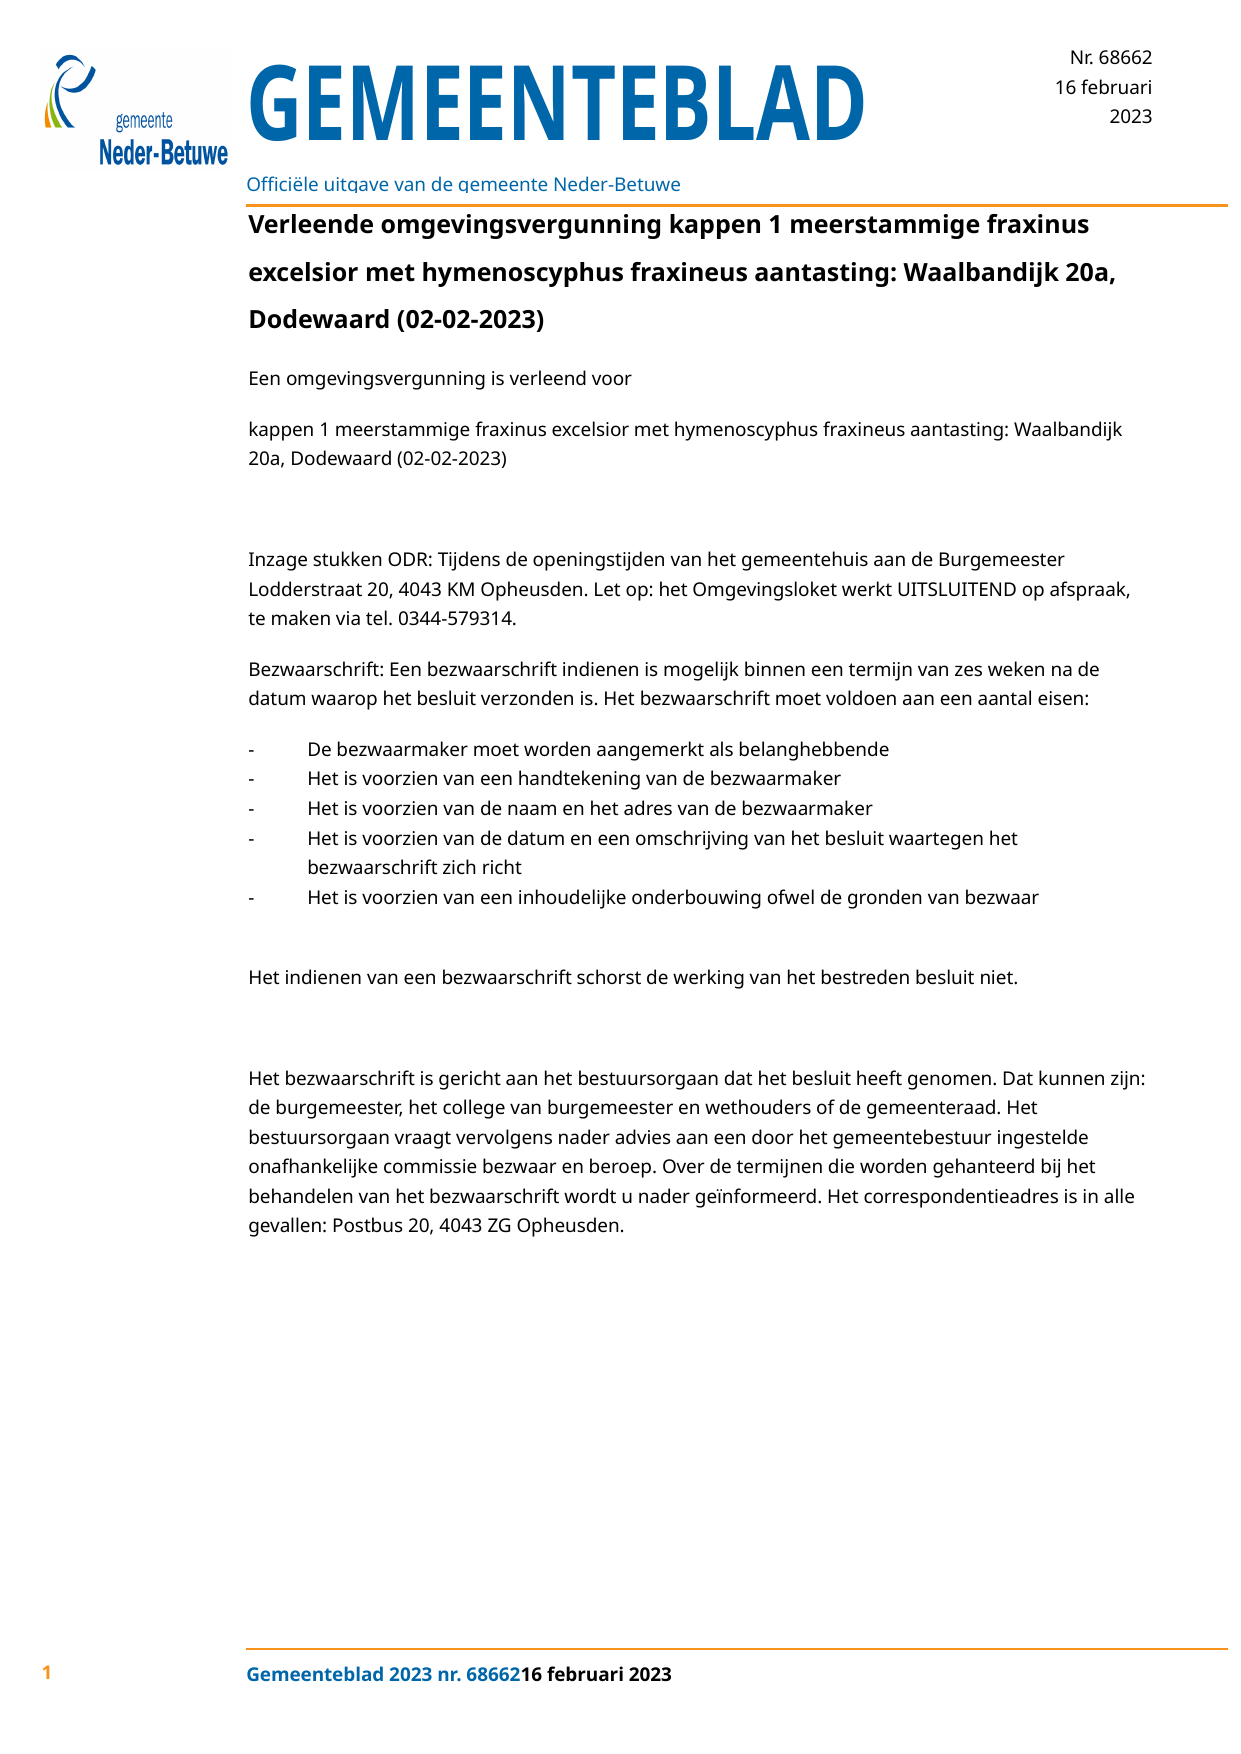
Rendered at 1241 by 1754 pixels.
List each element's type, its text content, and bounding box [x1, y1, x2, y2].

text Verleende omgevingsvergunning kappen 1 meerstammige fraxinus excelsior met hymenoscyphus fraxineus aantasting: Waalbandijk 20a, Dodewaard (02-02-2023) [248, 207, 1152, 336]
list Het is voorzien van een handtekening van de bezwaarmaker [248, 766, 1152, 791]
text Het indienen van een bezwaarschrift schorst de werking van het bestreden besluit niet. [248, 964, 1152, 989]
text Inzage stukken ODR: Tijdens de openingstijden van het gemeentehuis aan de Burgemeester Lodderstraat 20, 4043 KM Opheusden. Let op: het Omgevingsloket werkt UITSLUITEND op afspraak, te maken via tel. 0344-579314. [248, 546, 1152, 631]
list Het is voorzien van de datum en een omschrijving van het besluit waartegen het bezwaarschrift zich richt [248, 825, 1152, 880]
list Het is voorzien van de naam en het adres van de bezwaarmaker [248, 795, 1152, 821]
text Een omgevingsvergunning is verleend voor [248, 366, 1152, 391]
text Het bezwaarschrift is gericht aan het bestuursorgaan dat het besluit heeft genomen. Dat kunnen zijn: de burgemeester, het college van burgemeester en wethouders of de gemeenteraad. Het bestuursorgaan vraagt vervolgens nader advies aan een door het gemeentebestuur ingestelde onafhankelijke commissie bezwaar en beroep. Over de termijnen die worden gehanteerd bij het behandelen van het bezwaarschrift wordt u nader geïnformeerd. Het correspondentieadres is in alle gevallen: Postbus 20, 4043 ZG Opheusden. [248, 1065, 1152, 1238]
picture [41, 47, 231, 172]
text Bezwaarschrift: Een bezwaarschrift indienen is mogelijk binnen een termijn van zes weken na de datum waarop het besluit verzonden is. Het bezwaarschrift moet voldoen aan een aantal eisen: [248, 656, 1152, 711]
list De bezwaarmaker moet worden aangemerkt als belanghebbende [248, 736, 1152, 762]
list Het is voorzien van een inhoudelijke onderbouwing ofwel de gronden van bezwaar [248, 884, 1152, 909]
text kappen 1 meerstammige fraxinus excelsior met hymenoscyphus fraxineus aantasting: Waalbandijk 20a, Dodewaard (02-02-2023) [248, 416, 1152, 471]
